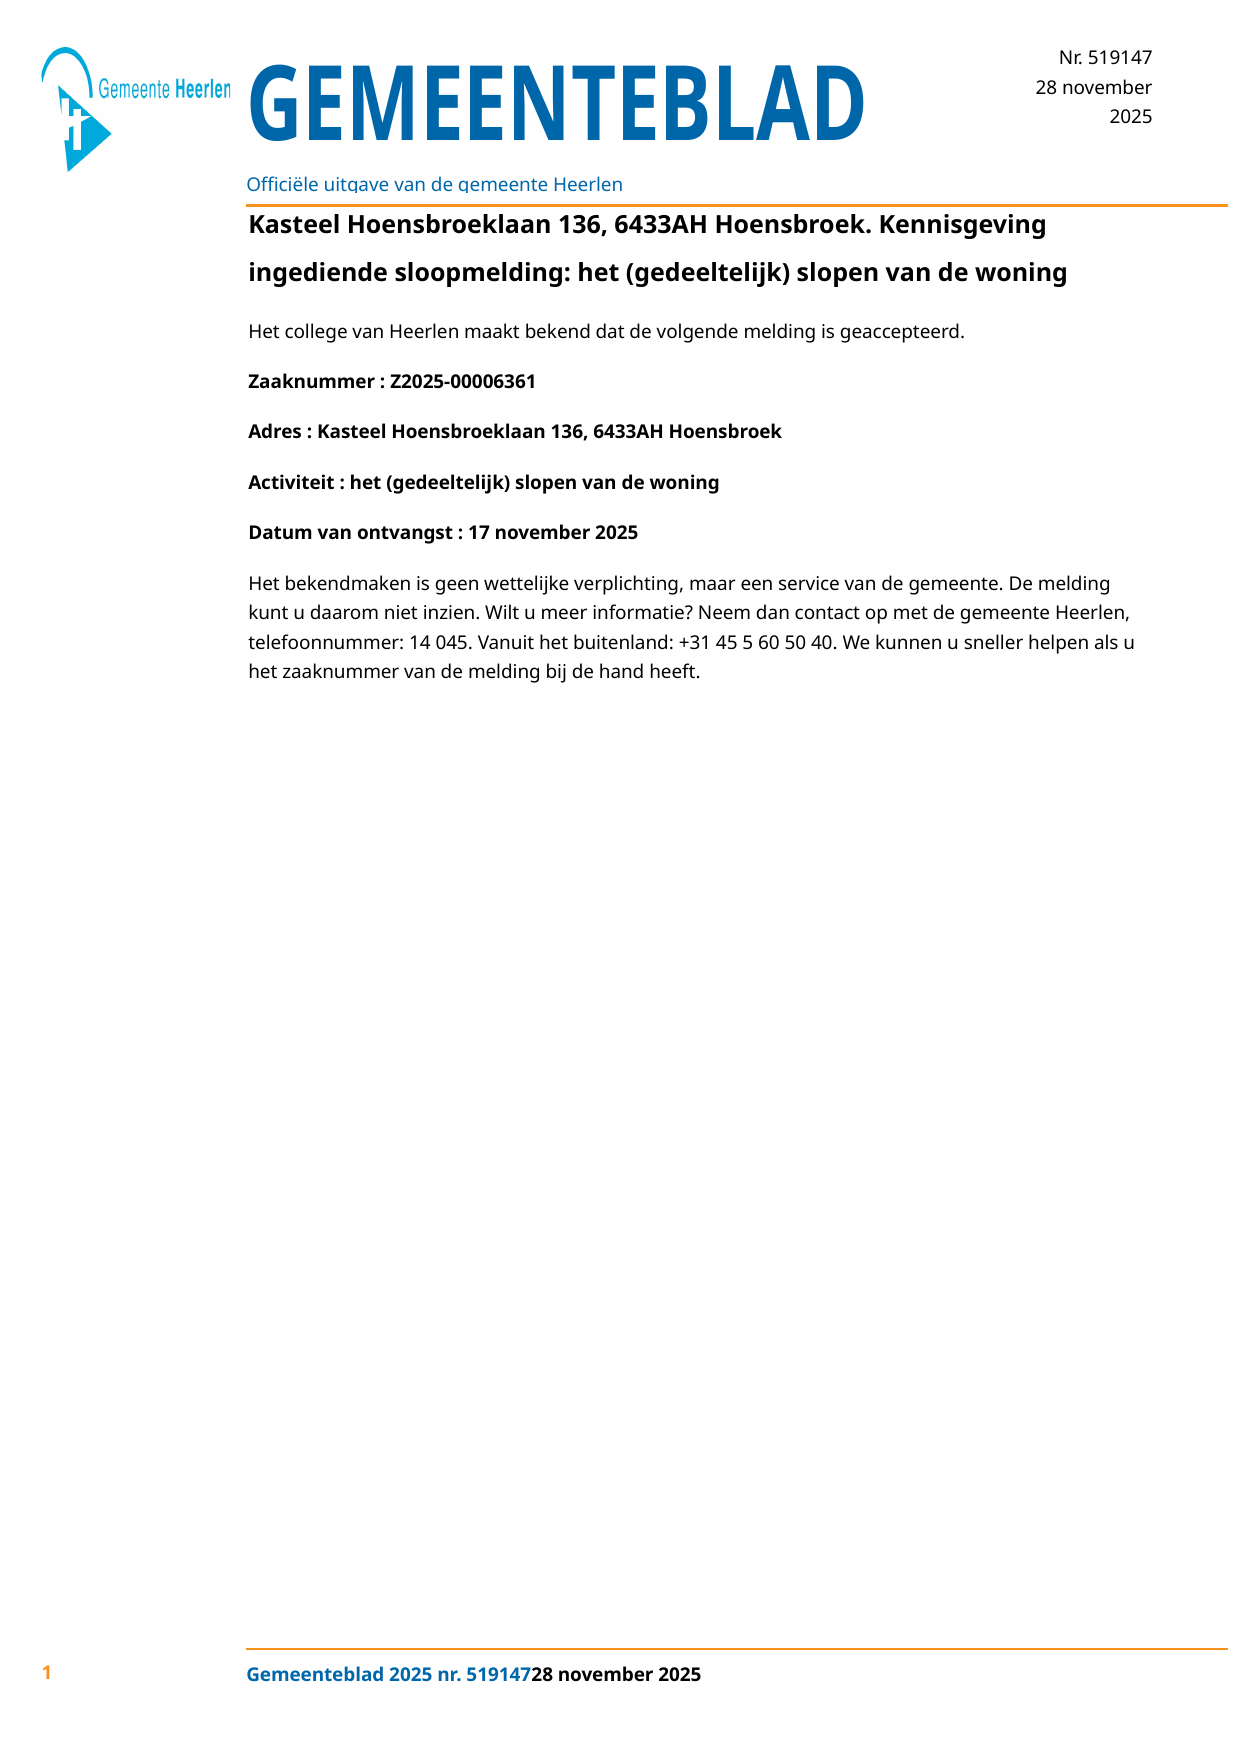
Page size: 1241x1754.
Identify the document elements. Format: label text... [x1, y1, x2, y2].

text Activiteit : het (gedeeltelijk) slopen van de woning [248, 469, 1152, 495]
text Kasteel Hoensbroeklaan 136, 6433AH Hoensbroek. Kennisgeving ingediende sloopmelding: het (gedeeltelijk) slopen van de woning [248, 207, 1152, 288]
text Zaaknummer : Z2025-00006361 [248, 368, 1152, 394]
text Adres : Kasteel Hoensbroeklaan 136, 6433AH Hoensbroek [248, 419, 1152, 444]
text Datum van ontvangst : 17 november 2025 [248, 519, 1152, 545]
text Het college van Heerlen maakt bekend dat de volgende melding is geaccepteerd. [248, 318, 1152, 344]
text Het bekendmaken is geen wettelijke verplichting, maar een service van de gemeente. De melding kunt u daarom niet inzien. Wilt u meer informatie? Neem dan contact op met de gemeente Heerlen, telefoonnummer: 14 045. Vanuit het buitenland: +31 45 5 60 50 40. We kunnen u sneller helpen als u het zaaknummer van de melding bij de hand heeft. [248, 570, 1152, 684]
picture [41, 47, 59, 70]
picture [41, 47, 231, 172]
